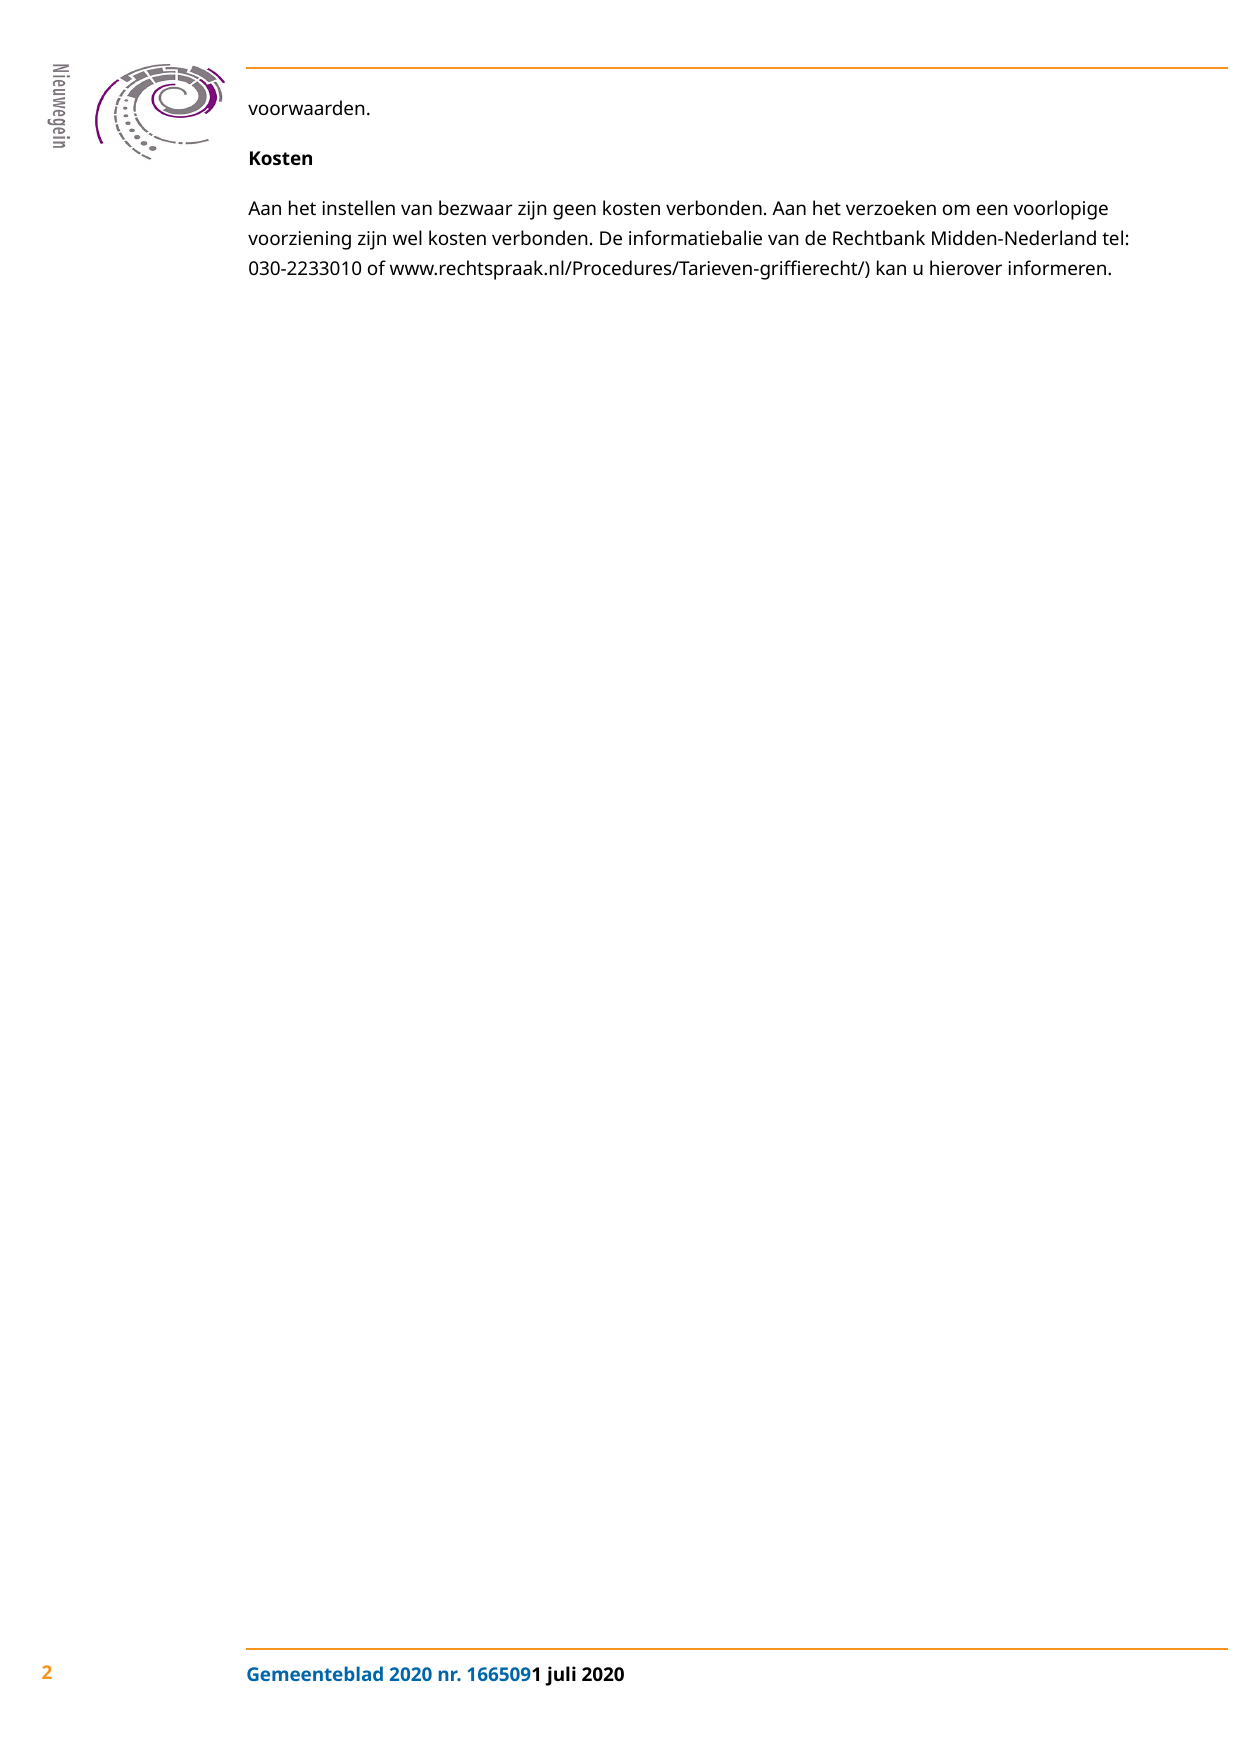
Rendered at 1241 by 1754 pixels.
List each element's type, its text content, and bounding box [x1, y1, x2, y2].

text voorwaarden. [248, 95, 1152, 121]
picture [41, 47, 231, 172]
text Aan het instellen van bezwaar zijn geen kosten verbonden. Aan het verzoeken om een voorlopige voorziening zijn wel kosten verbonden. De informatiebalie van de Rechtbank Midden-Nederland tel: 030-2233010 of www.rechtspraak.nl/Procedures/Tarieven-griffierecht/) kan u hierover informeren. [248, 196, 1152, 281]
text Kosten [248, 145, 1152, 171]
